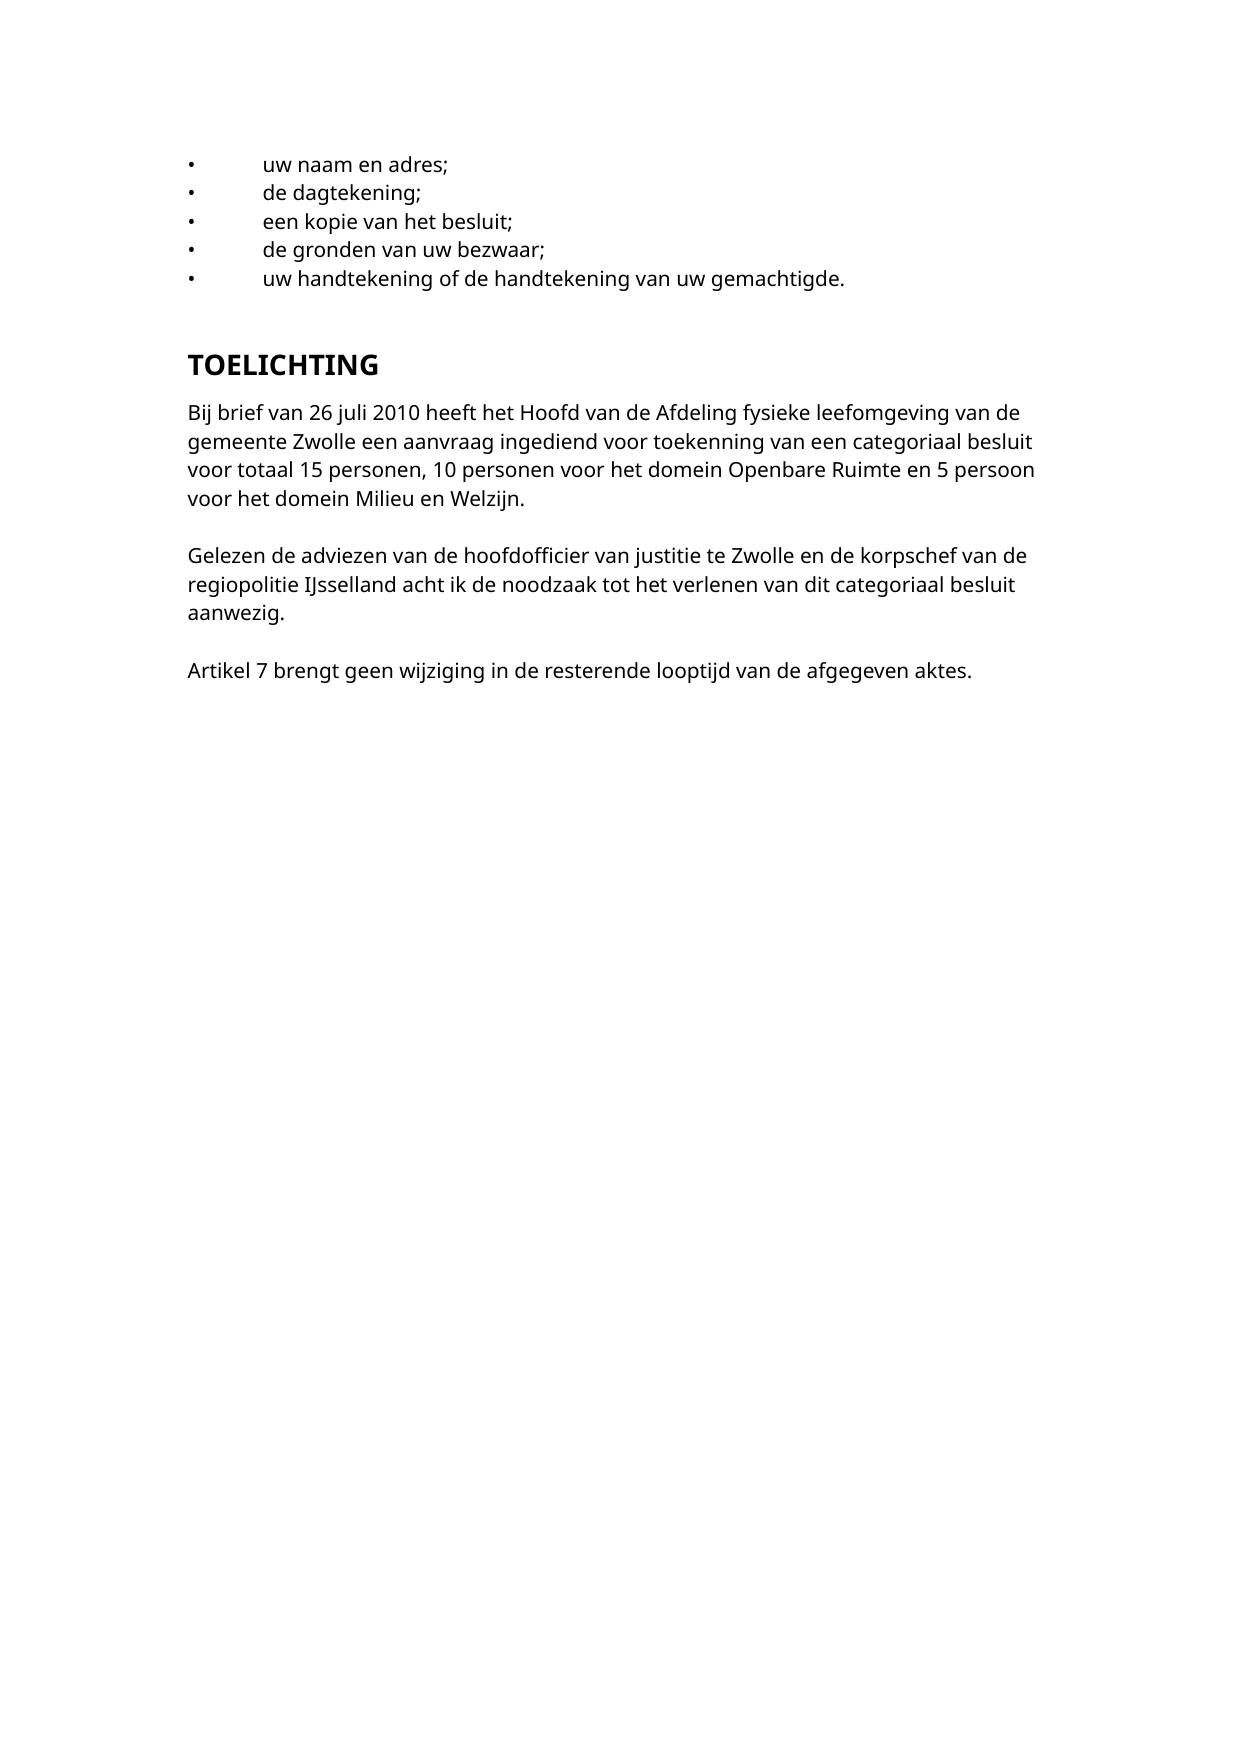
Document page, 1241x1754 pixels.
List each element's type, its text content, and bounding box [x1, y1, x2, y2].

list uw handtekening of de handtekening van uw gemachtigde. [187, 264, 1053, 292]
list de dagtekening; [187, 178, 1053, 207]
subtitle TOELICHTING [187, 345, 1053, 383]
text Gelezen de adviezen van de hoofdofficier van justitie te Zwolle en de korpschef van de regiopolitie IJsselland acht ik de noodzaak tot het verlenen van dit categoriaal besluit aanwezig. [187, 542, 1053, 627]
list een kopie van het besluit; [187, 207, 1053, 235]
list uw naam en adres; [187, 150, 1053, 178]
text Bij brief van 26 juli 2010 heeft het Hoofd van de Afdeling fysieke leefomgeving van de gemeente Zwolle een aanvraag ingediend voor toekenning van een categoriaal besluit voor totaal 15 personen, 10 personen voor het domein Openbare Ruimte en 5 persoon voor het domein Milieu en Welzijn. [187, 398, 1053, 512]
list de gronden van uw bezwaar; [187, 235, 1053, 264]
text Artikel 7 brengt geen wijziging in de resterende looptijd van de afgegeven aktes. [187, 656, 1053, 685]
